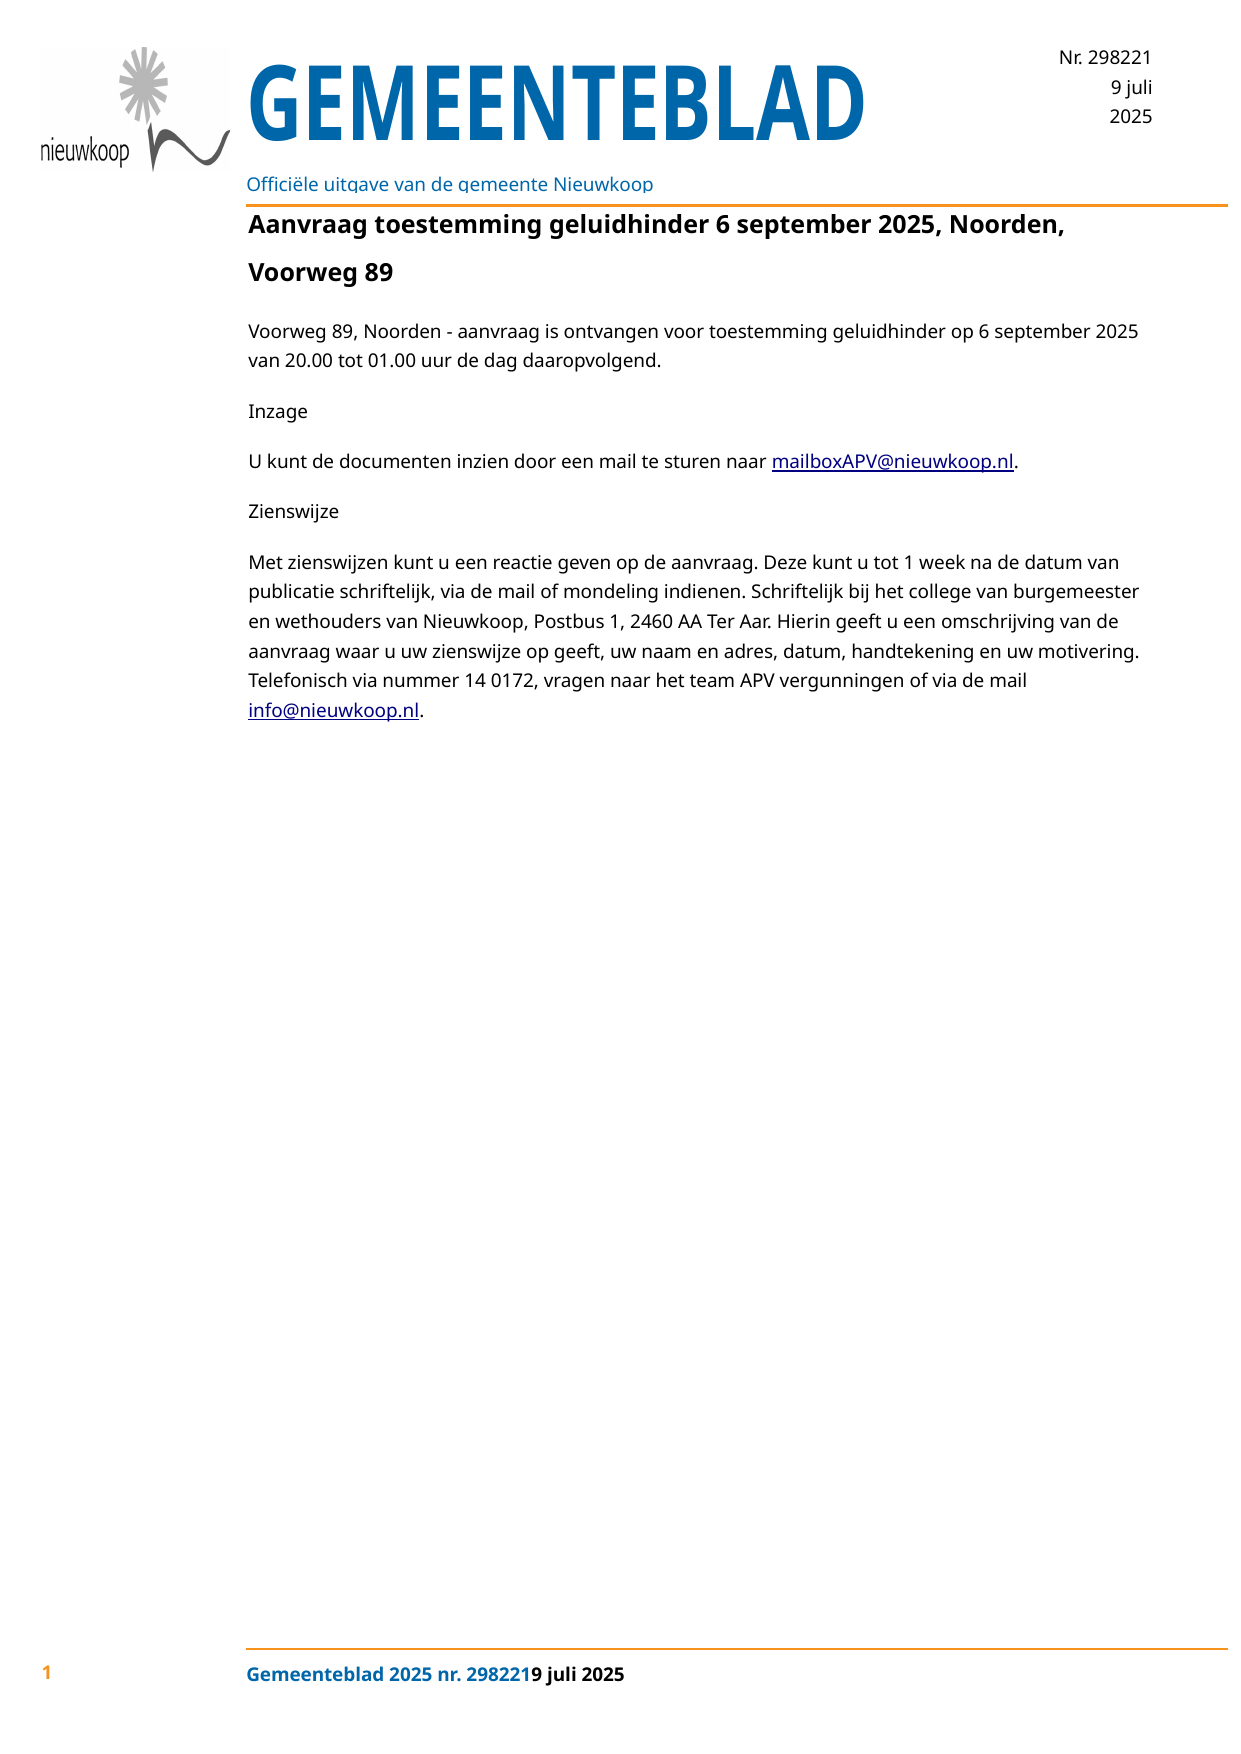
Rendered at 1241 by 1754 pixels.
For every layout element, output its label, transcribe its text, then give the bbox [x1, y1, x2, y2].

text Aanvraag toestemming geluidhinder 6 september 2025, Noorden, Voorweg 89 [248, 207, 1152, 288]
text Zienswijze [248, 499, 1152, 524]
text Voorweg 89, Noorden - aanvraag is ontvangen voor toestemming geluidhinder op 6 september 2025 van 20.00 tot 01.00 uur de dag daaropvolgend. [248, 318, 1152, 373]
text Inzage [248, 398, 1152, 424]
text U kunt de documenten inzien door een mail te sturen naar mailboxAPV@nieuwkoop.nl. [248, 448, 1152, 474]
picture [41, 47, 231, 172]
text Met zienswijzen kunt u een reactie geven op de aanvraag. Deze kunt u tot 1 week na de datum van publicatie schriftelijk, via de mail of mondeling indienen. Schriftelijk bij het college van burgemeester en wethouders van Nieuwkoop, Postbus 1, 2460 AA Ter Aar. Hierin geeft u een omschrijving van de aanvraag waar u uw zienswijze op geeft, uw naam en adres, datum, handtekening en uw motivering. Telefonisch via nummer 14 0172, vragen naar het team APV vergunningen of via de mail info@nieuwkoop.nl. [248, 549, 1152, 723]
